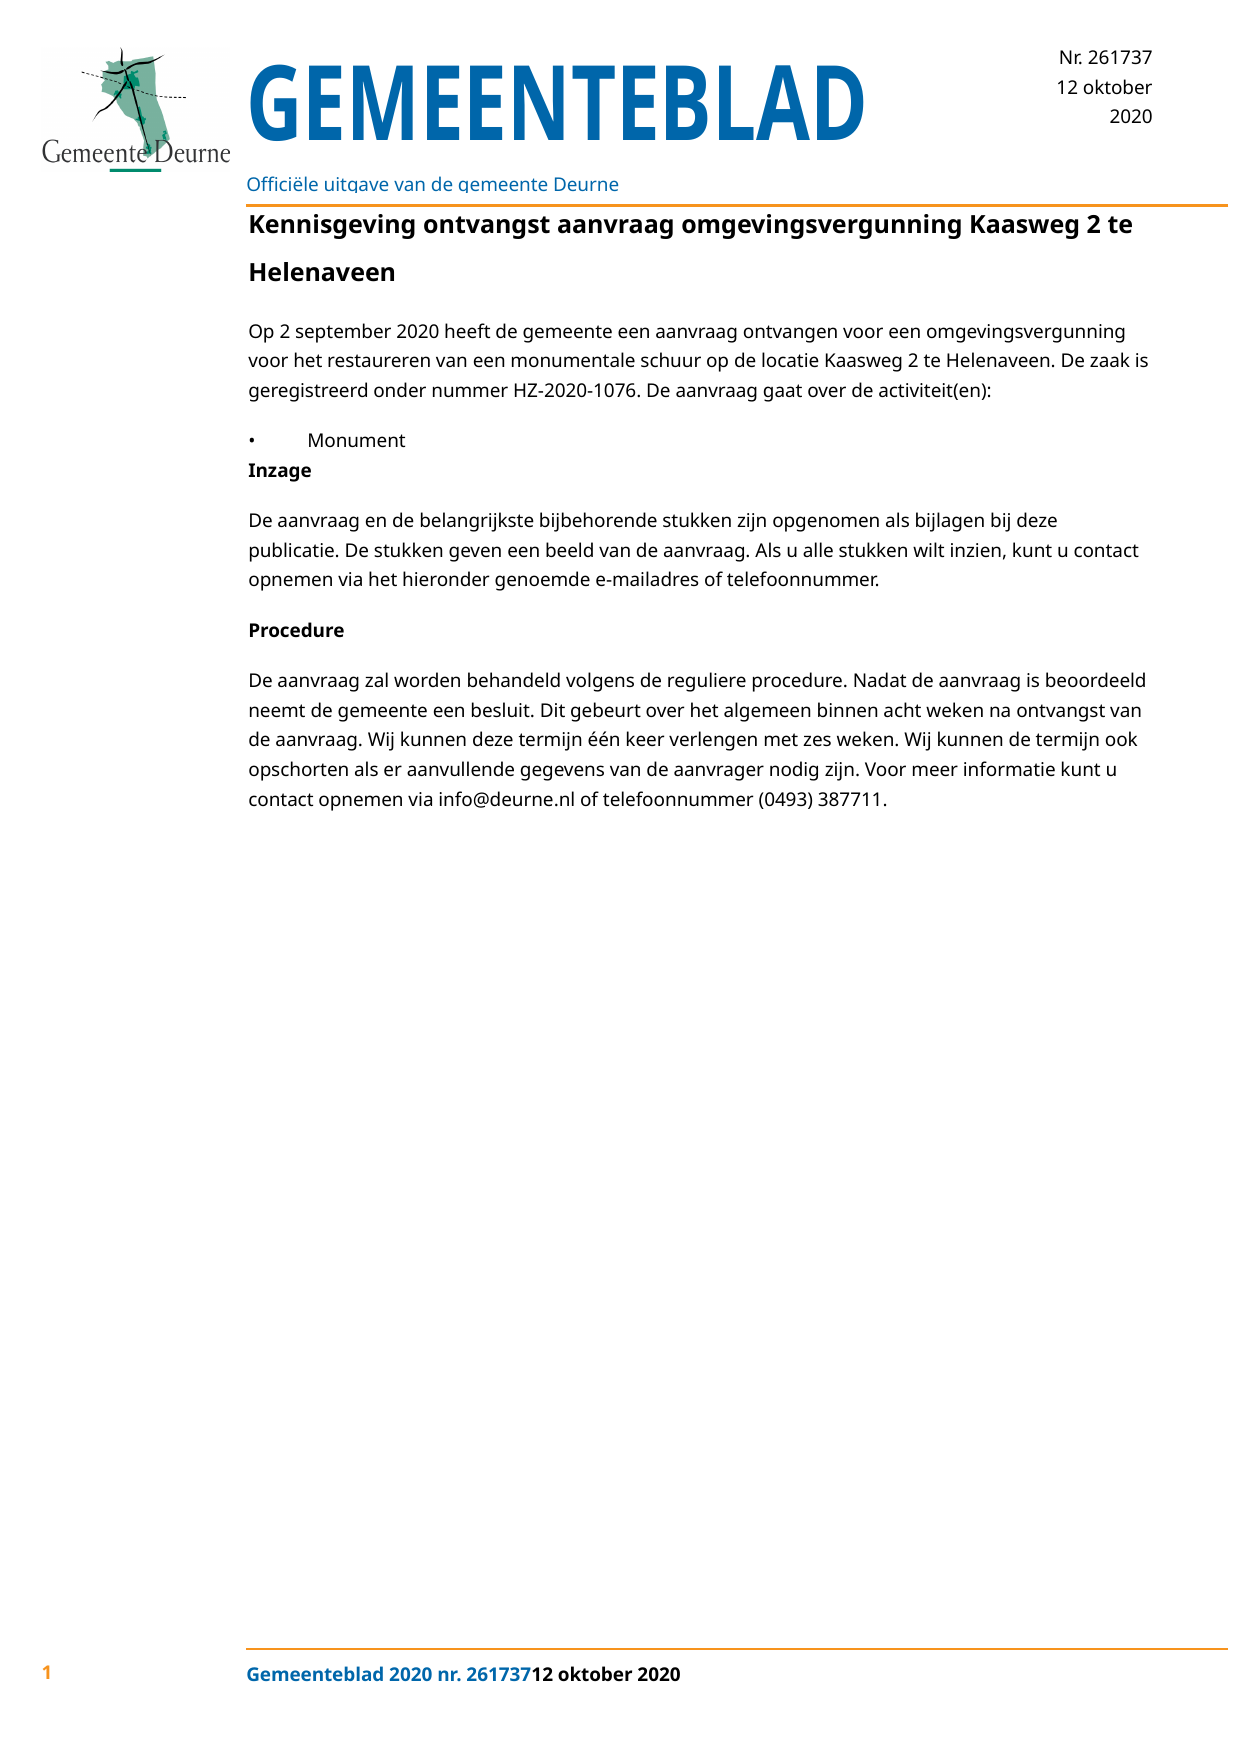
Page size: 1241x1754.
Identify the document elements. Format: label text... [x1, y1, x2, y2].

text De aanvraag en de belangrijkste bijbehorende stukken zijn opgenomen als bijlagen bij deze publicatie. De stukken geven een beeld van de aanvraag. Als u alle stukken wilt inzien, kunt u contact opnemen via het hieronder genoemde e-mailadres of telefoonnummer. [248, 507, 1152, 592]
text Kennisgeving ontvangst aanvraag omgevingsvergunning Kaasweg 2 te Helenaveen [248, 207, 1152, 288]
text Op 2 september 2020 heeft de gemeente een aanvraag ontvangen voor een omgevingsvergunning voor het restaureren van een monumentale schuur op de locatie Kaasweg 2 te Helenaveen. De zaak is geregistreerd onder nummer HZ-2020-1076. De aanvraag gaat over de activiteit(en): [248, 318, 1152, 403]
text Procedure [248, 617, 1152, 643]
list Monument [248, 427, 1152, 453]
text Inzage [248, 457, 1152, 483]
text De aanvraag zal worden behandeld volgens de reguliere procedure. Nadat de aanvraag is beoordeeld neemt de gemeente een besluit. Dit gebeurt over het algemeen binnen acht weken na ontvangst van de aanvraag. Wij kunnen deze termijn één keer verlengen met zes weken. Wij kunnen de termijn ook opschorten als er aanvullende gegevens van de aanvrager nodig zijn. Voor meer informatie kunt u contact opnemen via info@deurne.nl of telefoonnummer (0493) 387711. [248, 667, 1152, 812]
picture [41, 47, 231, 172]
